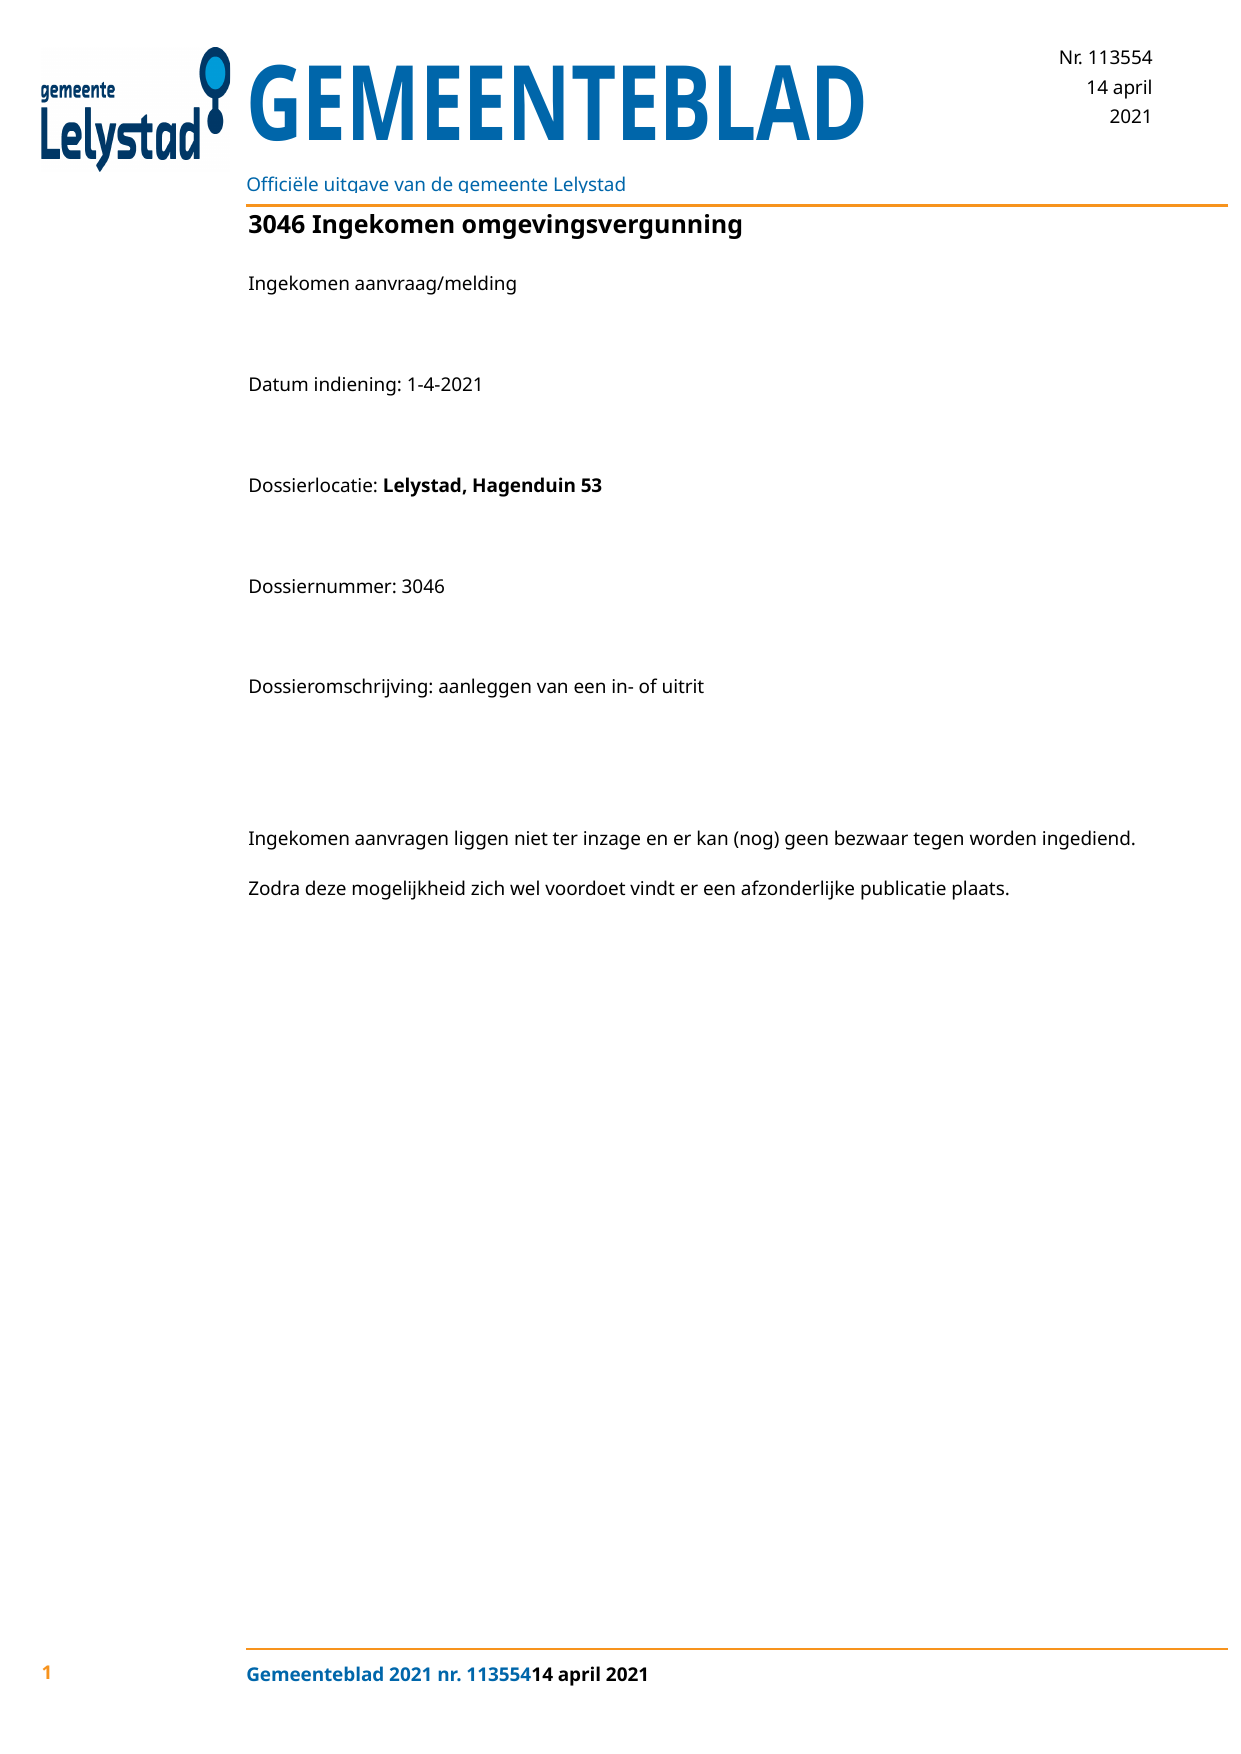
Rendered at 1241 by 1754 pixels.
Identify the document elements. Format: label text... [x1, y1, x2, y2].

text Datum indiening: 1-4-2021 [248, 371, 1152, 397]
text Ingekomen aanvraag/melding [248, 270, 1152, 296]
text 3046 Ingekomen omgevingsvergunning [248, 207, 1152, 241]
picture [41, 47, 231, 172]
text Dossiernummer: 3046 [248, 573, 1152, 598]
text Dossierlocatie: Lelystad, Hagenduin 53 [248, 472, 1152, 498]
text Ingekomen aanvragen liggen niet ter inzage en er kan (nog) geen bezwaar tegen worden ingediend. [248, 825, 1152, 851]
text Zodra deze mogelijkheid zich wel voordoet vindt er een afzonderlijke publicatie plaats. [248, 875, 1152, 901]
text Dossieromschrijving: aanleggen van een in- of uitrit [248, 674, 1152, 699]
